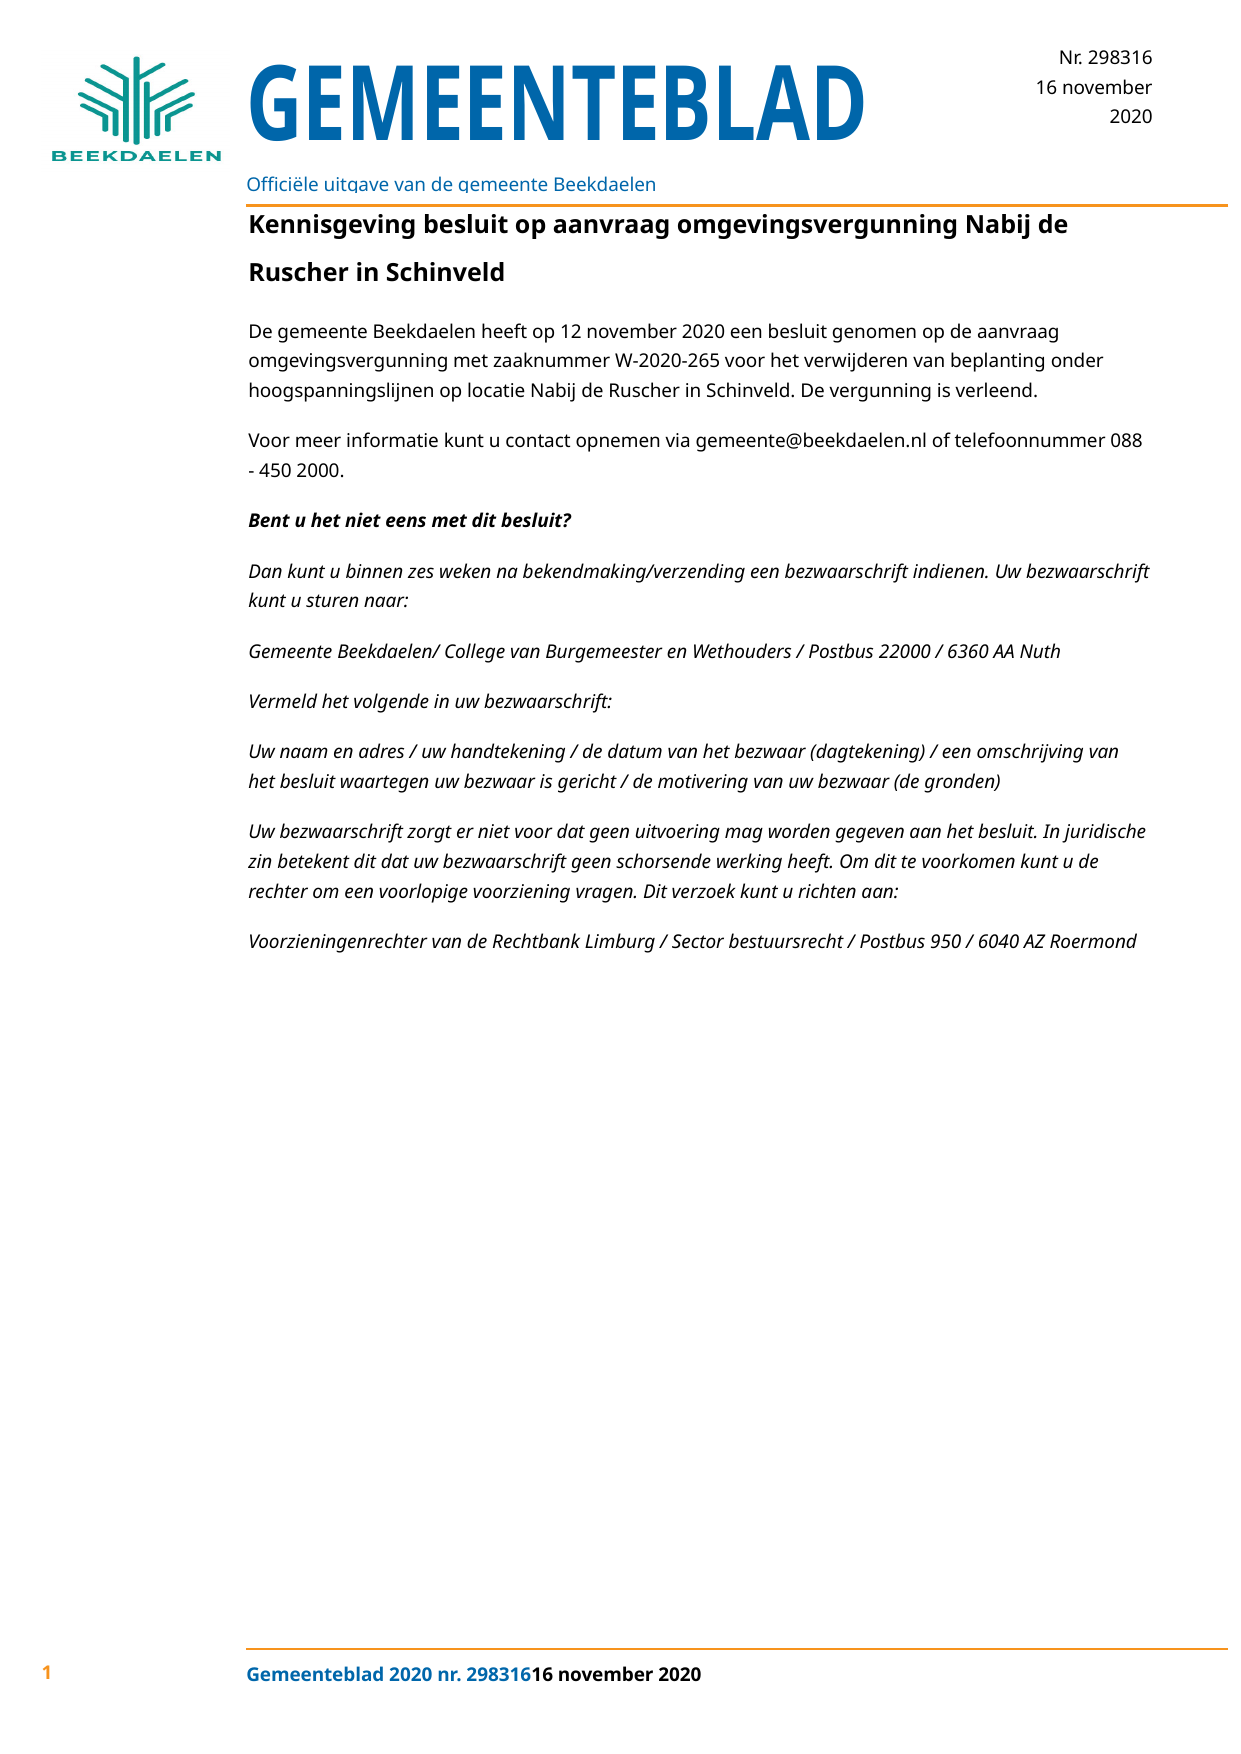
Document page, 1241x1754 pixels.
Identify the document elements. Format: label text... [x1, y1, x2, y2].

text Voor meer informatie kunt u contact opnemen via gemeente@beekdaelen.nl of telefoonnummer 088 - 450 2000. [248, 427, 1152, 483]
text Dan kunt u binnen zes weken na bekendmaking/verzending een bezwaarschrift indienen. Uw bezwaarschrift kunt u sturen naar: [248, 558, 1152, 613]
text Gemeente Beekdaelen/ College van Burgemeester en Wethouders / Postbus 22000 / 6360 AA Nuth [248, 638, 1152, 664]
text Voorzieningenrechter van de Rechtbank Limburg / Sector bestuursrecht / Postbus 950 / 6040 AZ Roermond [248, 928, 1152, 954]
text Uw naam en adres / uw handtekening / de datum van het bezwaar (dagtekening) / een omschrijving van het besluit waartegen uw bezwaar is gericht / de motivering van uw bezwaar (de gronden) [248, 739, 1152, 794]
text Bent u het niet eens met dit besluit? [248, 507, 1152, 533]
picture [41, 47, 231, 172]
text Uw bezwaarschrift zorgt er niet voor dat geen uitvoering mag worden gegeven aan het besluit. In juridische zin betekent dit dat uw bezwaarschrift geen schorsende werking heeft. Om dit te voorkomen kunt u de rechter om een voorlopige voorziening vragen. Dit verzoek kunt u richten aan: [248, 819, 1152, 904]
text Vermeld het volgende in uw bezwaarschrift: [248, 688, 1152, 714]
text Kennisgeving besluit op aanvraag omgevingsvergunning Nabij de Ruscher in Schinveld [248, 207, 1152, 288]
text De gemeente Beekdaelen heeft op 12 november 2020 een besluit genomen op de aanvraag omgevingsvergunning met zaaknummer W-2020-265 voor het verwijderen van beplanting onder hoogspanningslijnen op locatie Nabij de Ruscher in Schinveld. De vergunning is verleend. [248, 318, 1152, 403]
